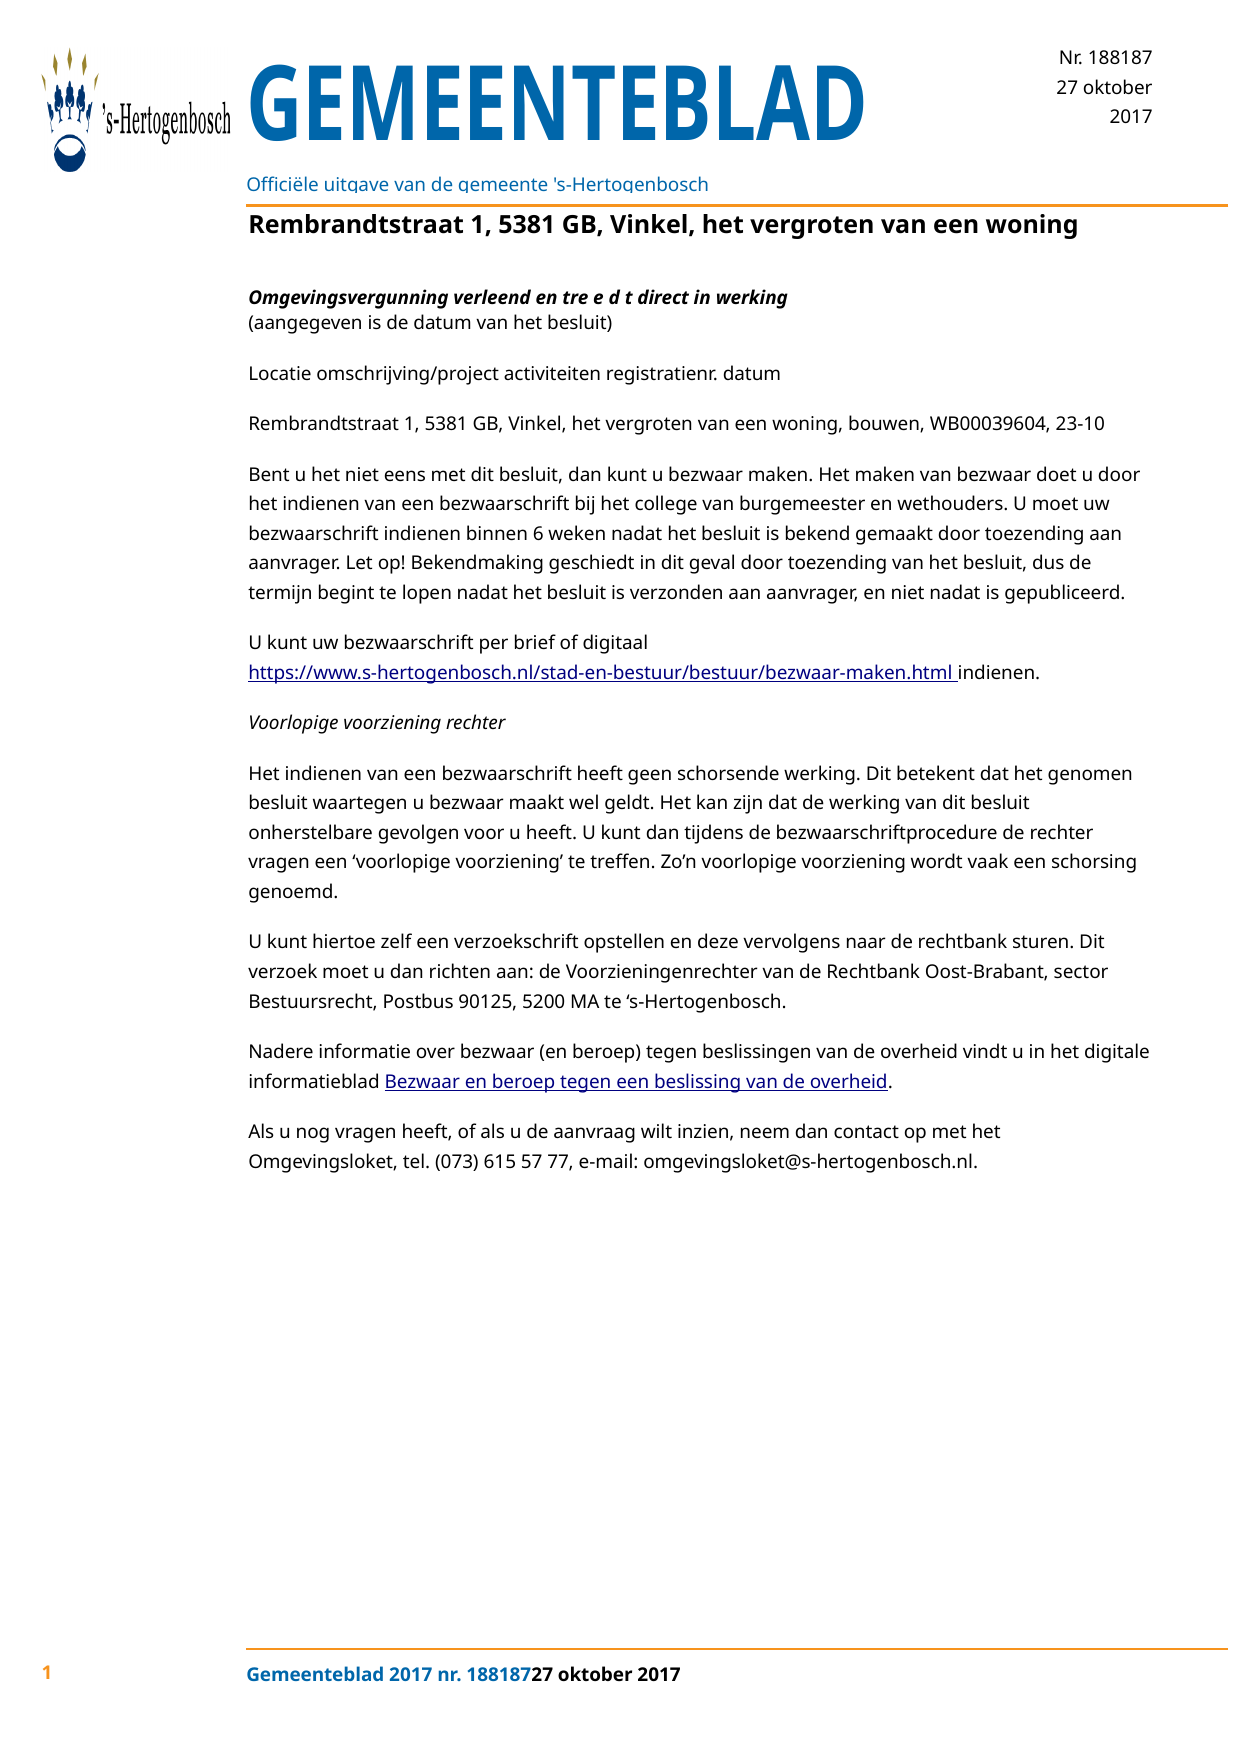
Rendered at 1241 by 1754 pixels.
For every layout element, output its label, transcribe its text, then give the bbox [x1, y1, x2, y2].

text Bent u het niet eens met dit besluit, dan kunt u bezwaar maken. Het maken van bezwaar doet u door het indienen van een bezwaarschrift bij het college van burgemeester en wethouders. U moet uw bezwaarschrift indienen binnen 6 weken nadat het besluit is bekend gemaakt door toezending aan aanvrager. Let op! Bekendmaking geschiedt in dit geval door toezending van het besluit, dus de termijn begint te lopen nadat het besluit is verzonden aan aanvrager, en niet nadat is gepubliceerd. [248, 461, 1152, 605]
text Omgevingsvergunning verleend en tre e d t direct in werking [248, 284, 1152, 309]
text Als u nog vragen heeft, of als u de aanvraag wilt inzien, neem dan contact op met het Omgevingsloket, tel. (073) 615 57 77, e-mail: omgevingsloket@s-hertogenbosch.nl. [248, 1118, 1152, 1174]
text U kunt uw bezwaarschrift per brief of digitaal https://www.s-hertogenbosch.nl/stad-en-bestuur/bestuur/bezwaar-maken.html indienen. [248, 629, 1152, 685]
text Locatie omschrijving/project activiteiten registratienr. datum [248, 360, 1152, 386]
text Nadere informatie over bezwaar (en beroep) tegen beslissingen van de overheid vindt u in het digitale informatieblad Bezwaar en beroep tegen een beslissing van de overheid. [248, 1038, 1152, 1094]
text U kunt hiertoe zelf een verzoekschrift opstellen en deze vervolgens naar de rechtbank sturen. Dit verzoek moet u dan richten aan: de Voorzieningenrechter van de Rechtbank Oost-Brabant, sector Bestuursrecht, Postbus 90125, 5200 MA te ‘s-Hertogenbosch. [248, 929, 1152, 1014]
picture [41, 47, 231, 172]
text Het indienen van een bezwaarschrift heeft geen schorsende werking. Dit betekent dat het genomen besluit waartegen u bezwaar maakt wel geldt. Het kan zijn dat de werking van dit besluit onherstelbare gevolgen voor u heeft. U kunt dan tijdens de bezwaarschriftprocedure de rechter vragen een ‘voorlopige voorziening’ te treffen. Zo’n voorlopige voorziening wordt vaak een schorsing genoemd. [248, 760, 1152, 904]
text Rembrandtstraat 1, 5381 GB, Vinkel, het vergroten van een woning, bouwen, WB00039604, 23-10 [248, 410, 1152, 436]
text Rembrandtstraat 1, 5381 GB, Vinkel, het vergroten van een woning [248, 207, 1152, 241]
text Voorlopige voorziening rechter [248, 709, 1152, 735]
text (aangegeven is de datum van het besluit) [248, 309, 1152, 335]
